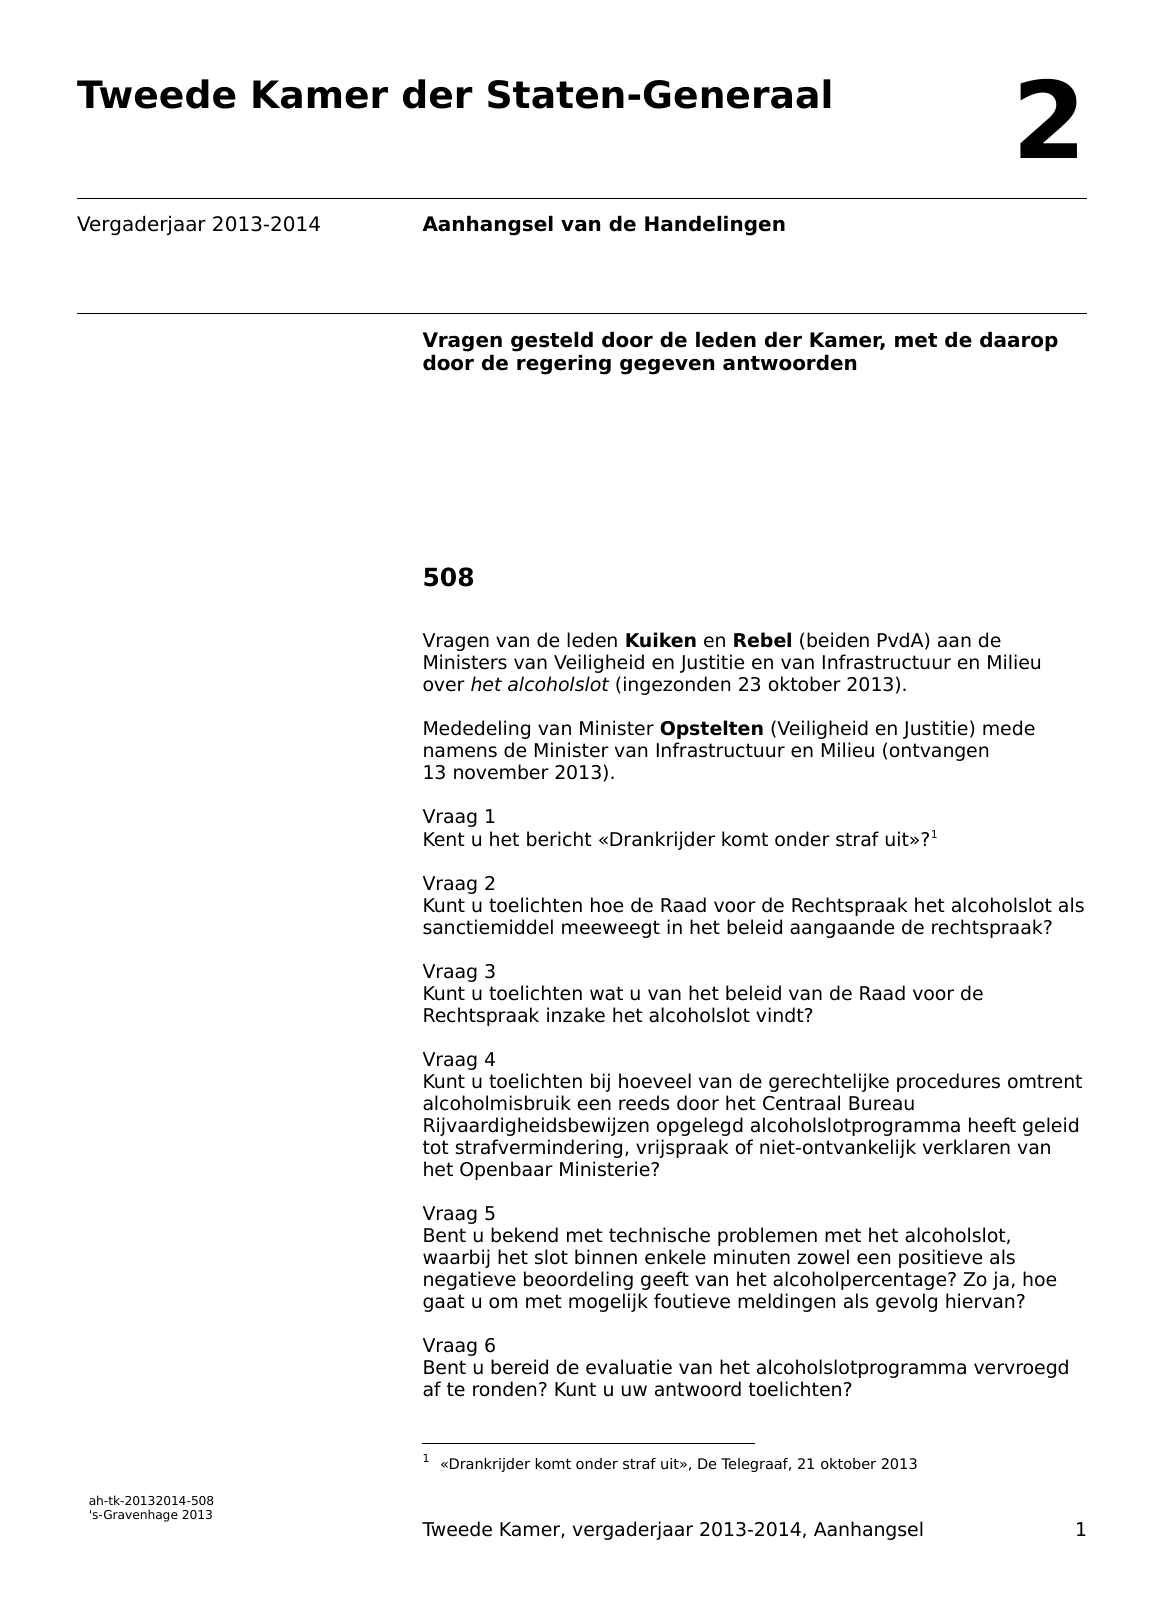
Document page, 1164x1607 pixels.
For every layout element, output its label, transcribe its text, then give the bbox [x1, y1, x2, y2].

table_cell [77, 314, 422, 375]
text Kunt u toelichten hoe de Raad voor de Rechtspraak het alcoholslot als sanctiemiddel meeweegt in het beleid aangaande de rechtspraak? [422, 894, 1087, 938]
text ah-tk-20132014-508 [88, 1494, 323, 1508]
text Bent u bereid de evaluatie van het alcoholslotprogramma vervroegd af te ronden? Kunt u uw antwoord toelichten? [422, 1357, 1087, 1401]
text 508 [422, 563, 1087, 592]
text Mededeling van Minister Opstelten (Veiligheid en Justitie) mede namens de Minister van Infrastructuur en Milieu (ontvangen 13 november 2013). [422, 718, 1087, 784]
text Vraag 2 [422, 873, 1087, 894]
text Vraag 4 [422, 1049, 1087, 1071]
table_header Tweede Kamer der Staten-Generaal [77, 59, 886, 198]
text «Drankrijder komt onder straf uit», De Telegraaf, 21 oktober 2013 [422, 1452, 1087, 1474]
text Vraag 3 [422, 961, 1087, 983]
text Kent u het bericht «Drankrijder komt onder straf uit»? [422, 828, 1087, 850]
text Kunt u toelichten wat u van het beleid van de Raad voor de Rechtspraak inzake het alcoholslot vindt? [422, 983, 1087, 1027]
table_header 2 [886, 59, 1087, 198]
text Vraag 5 [422, 1203, 1087, 1225]
text Kunt u toelichten bij hoeveel van de gerechtelijke procedures omtrent alcoholmisbruik een reeds door het Centraal Bureau Rijvaardigheidsbewijzen opgelegd alcoholslotprogramma heeft geleid tot strafvermindering, vrijspraak of niet-ontvankelijk verklaren van het Openbaar Ministerie? [422, 1071, 1087, 1181]
text Bent u bekend met technische problemen met het alcoholslot, waarbij het slot binnen enkele minuten zowel een positieve als negatieve beoordeling geeft van het alcoholpercentage? Zo ja, hoe gaat u om met mogelijk foutieve meldingen als gevolg hiervan? [422, 1225, 1087, 1313]
table_cell Aanhangsel van de Handelingen [422, 199, 1087, 313]
table_cell Vragen gesteld door de leden der Kamer, met de daarop door de regering gegeven antwoorden [422, 314, 1087, 375]
text 's-Gravenhage 2013 [88, 1508, 323, 1522]
table_cell Vergaderjaar 2013-2014 [77, 199, 422, 313]
text Vraag 6 [422, 1335, 1087, 1357]
text Vraag 1 [422, 806, 1087, 828]
text Vragen van de leden Kuiken en Rebel (beiden PvdA) aan de Ministers van Veiligheid en Justitie en van Infrastructuur en Milieu over het alcoholslot (ingezonden 23 oktober 2013). [422, 630, 1087, 696]
